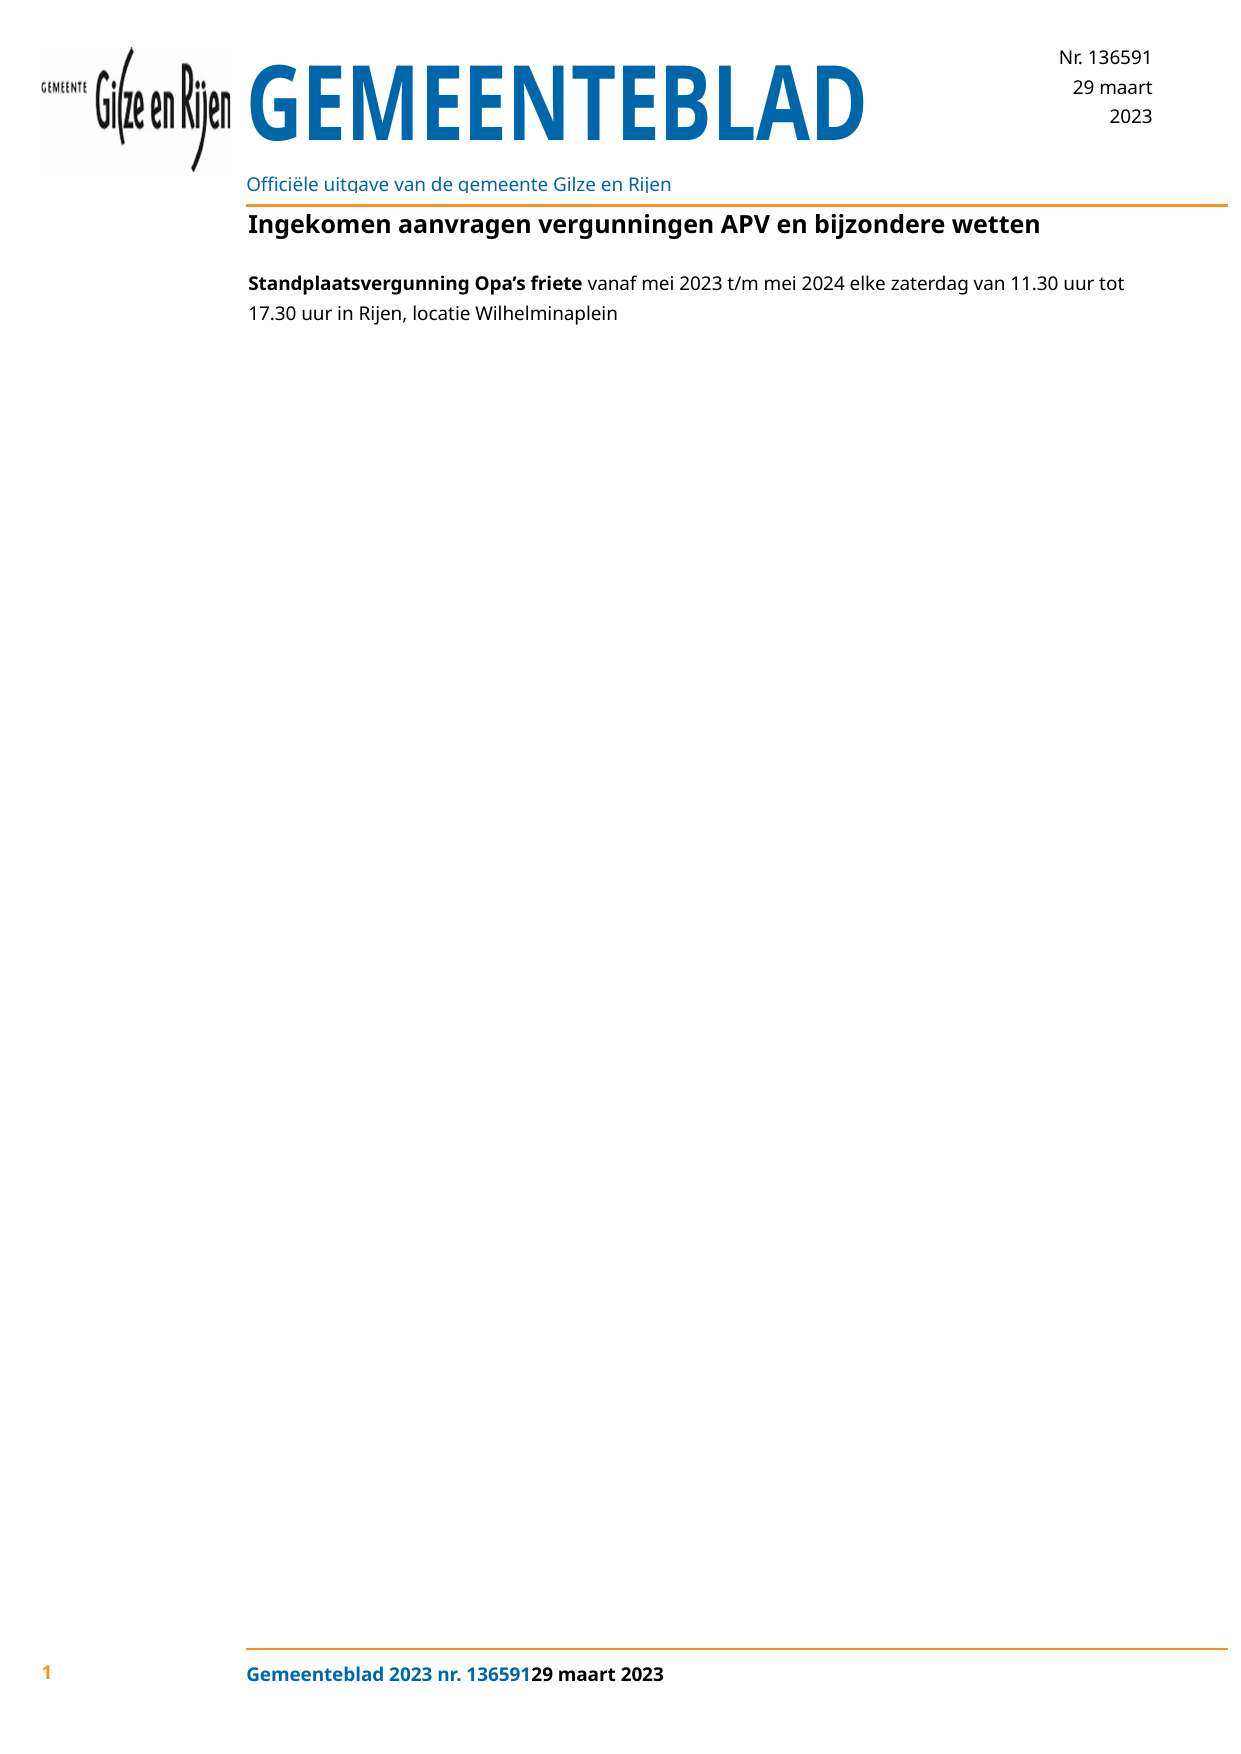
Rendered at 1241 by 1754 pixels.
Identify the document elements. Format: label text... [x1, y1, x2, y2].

text Ingekomen aanvragen vergunningen APV en bijzondere wetten [248, 207, 1152, 241]
text Standplaatsvergunning Opa’s friete vanaf mei 2023 t/m mei 2024 elke zaterdag van 11.30 uur tot 17.30 uur in Rijen, locatie Wilhelminaplein [248, 270, 1152, 326]
picture [41, 47, 231, 172]
